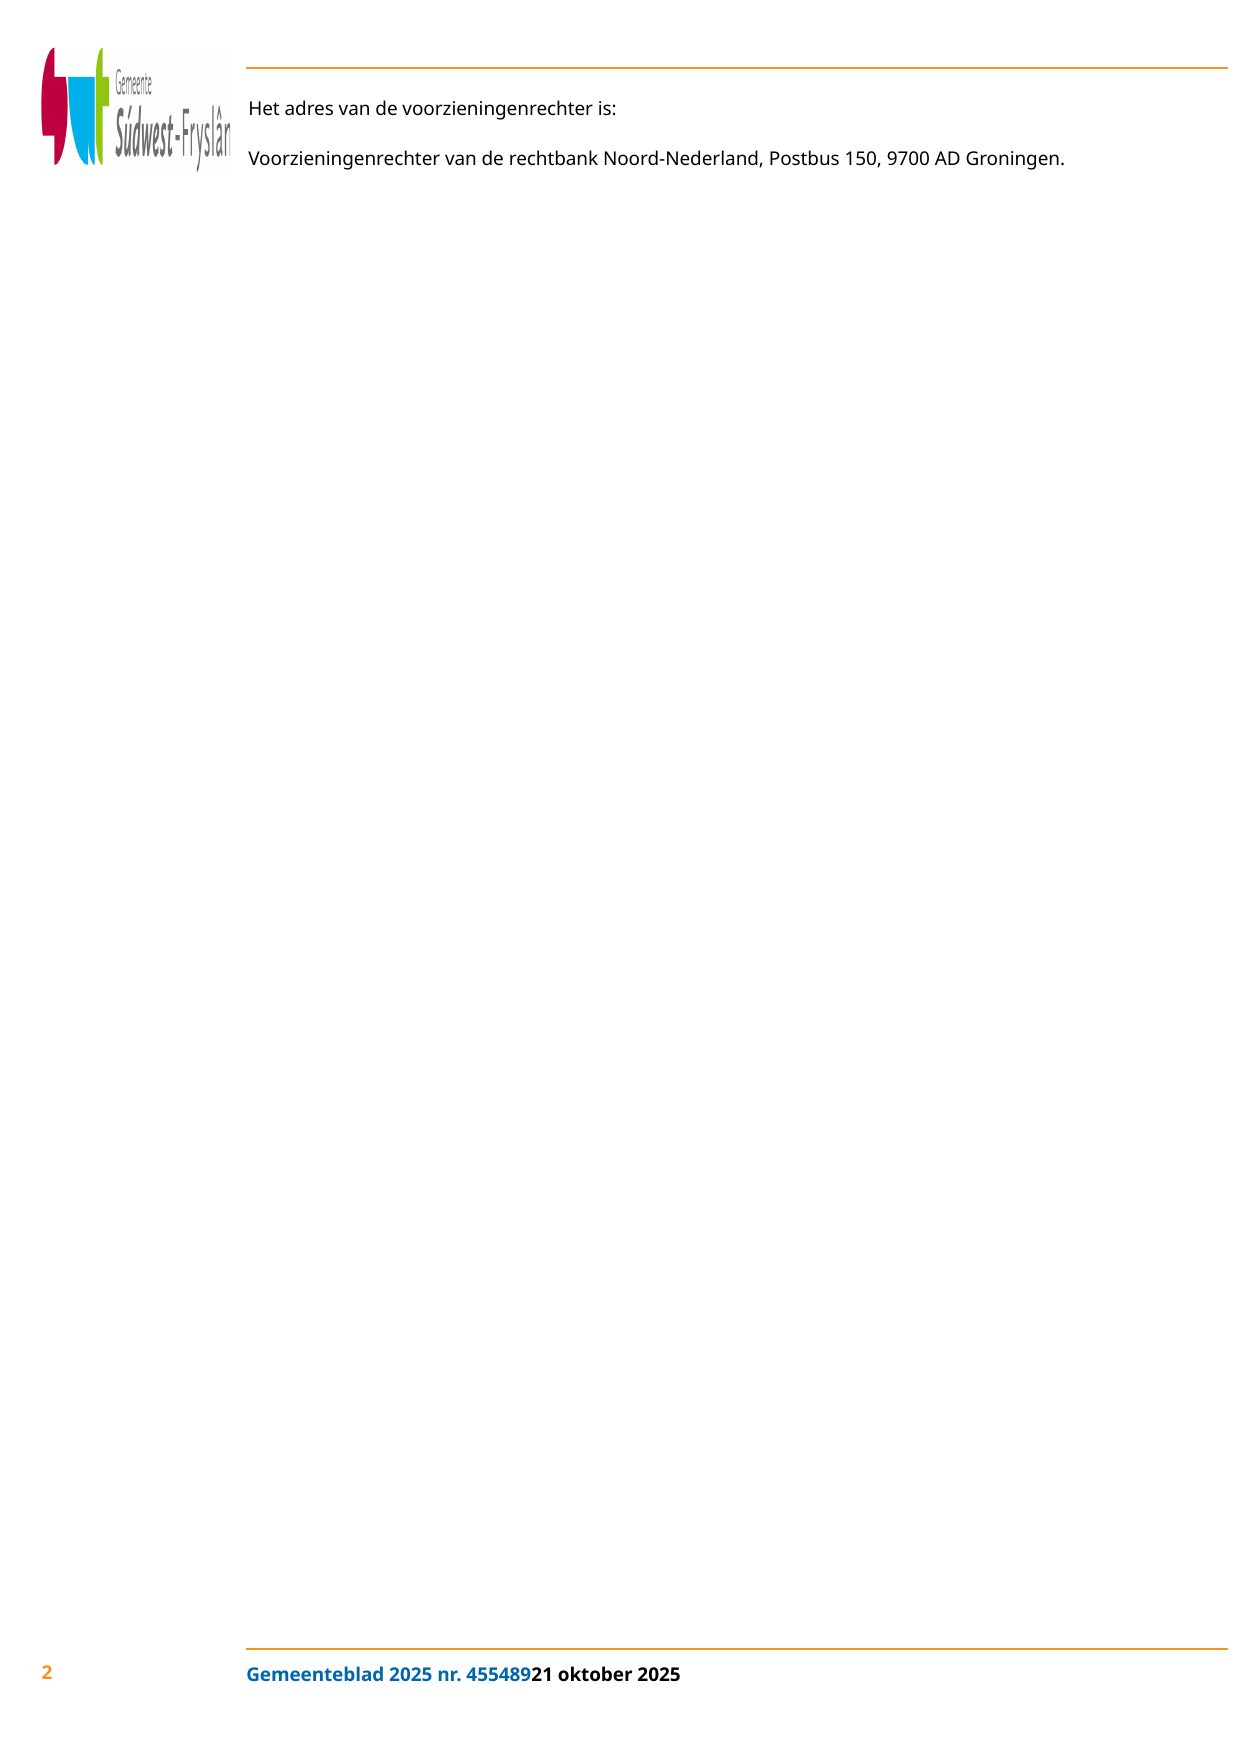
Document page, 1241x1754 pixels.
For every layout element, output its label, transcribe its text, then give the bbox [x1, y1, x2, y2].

picture [41, 47, 231, 172]
text Voorzieningenrechter van de rechtbank Noord-Nederland, Postbus 150, 9700 AD Groningen. [248, 145, 1152, 171]
text Het adres van de voorzieningenrechter is: [248, 95, 1152, 121]
